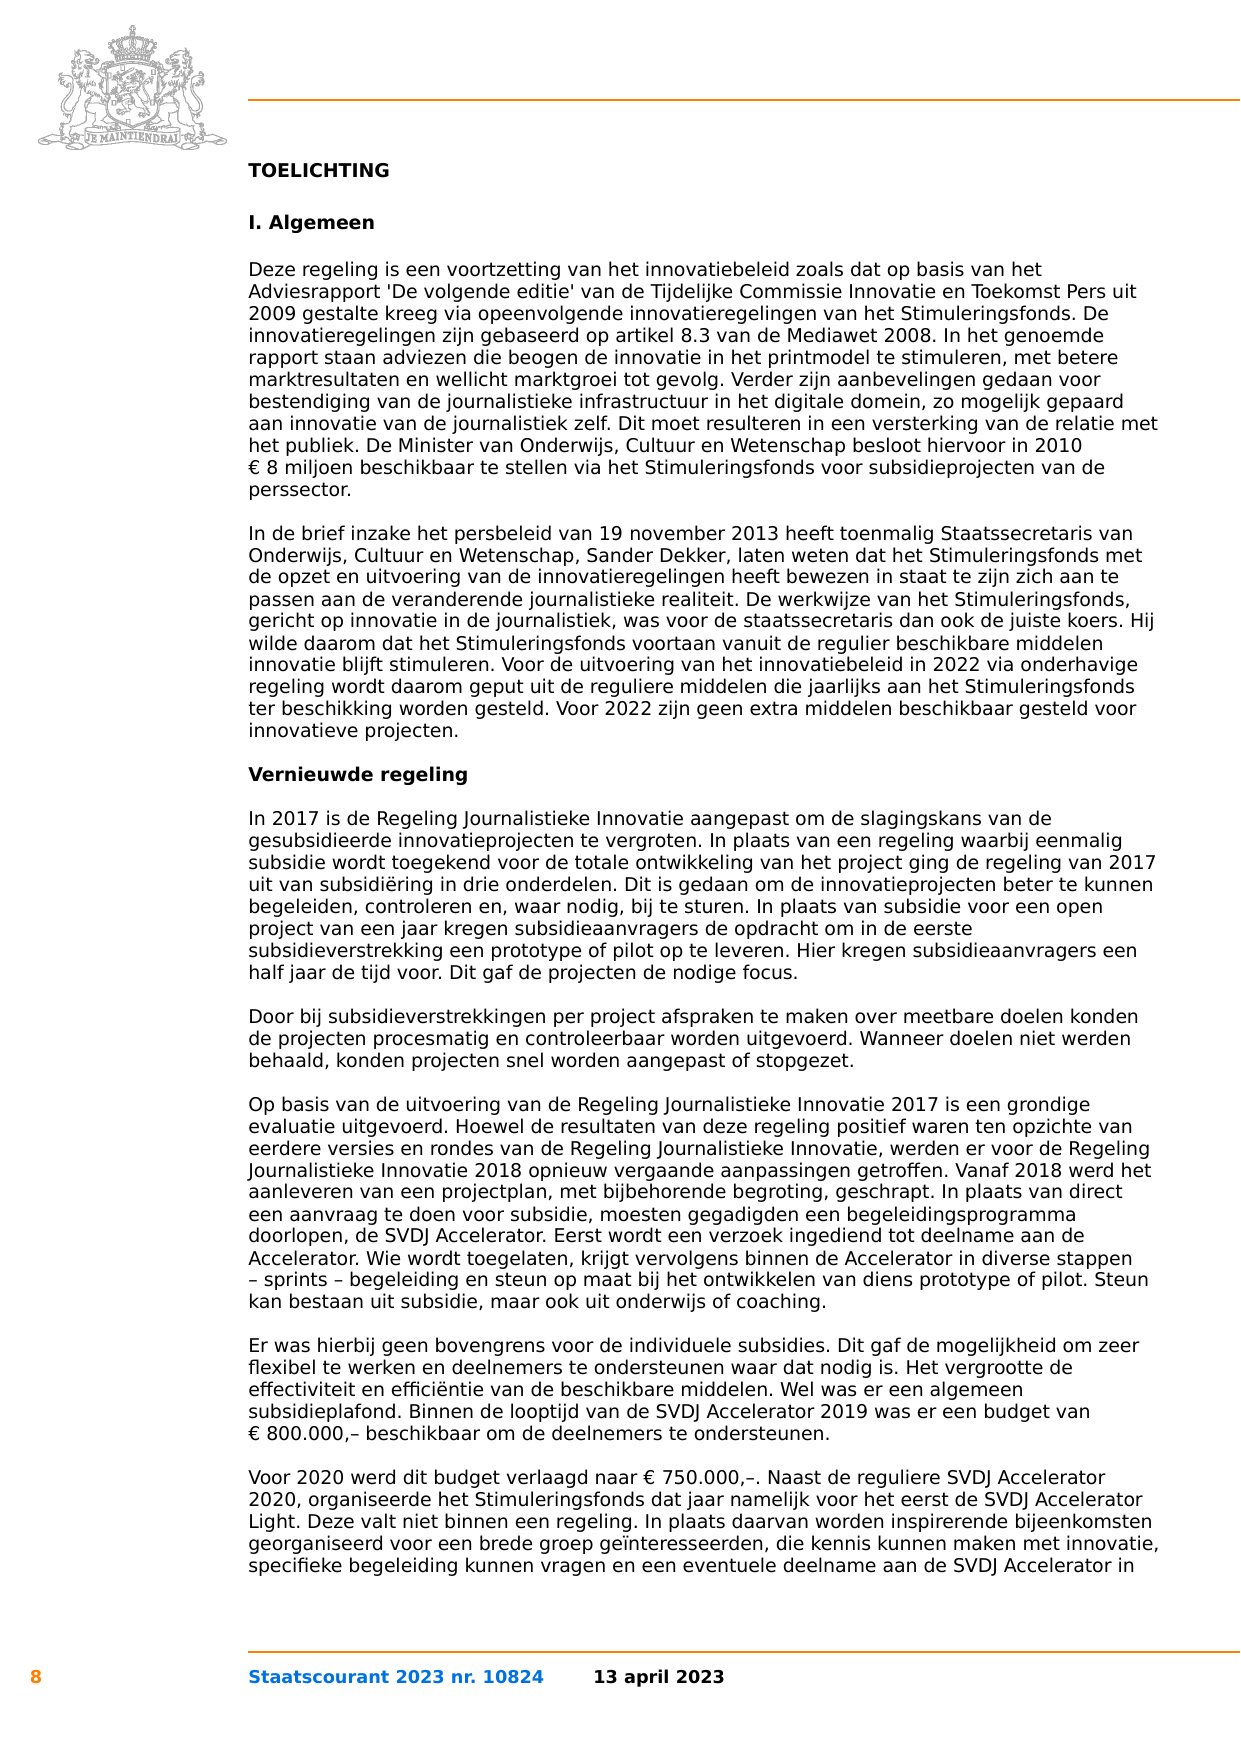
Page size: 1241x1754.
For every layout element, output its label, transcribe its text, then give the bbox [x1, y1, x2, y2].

subtitle TOELICHTING [248, 160, 1163, 182]
text In de brief inzake het persbeleid van 19 november 2013 heeft toenmalig Staatssecretaris van Onderwijs, Cultuur en Wetenschap, Sander Dekker, laten weten dat het Stimuleringsfonds met de opzet en uitvoering van de innovatieregelingen heeft bewezen in staat te zijn zich aan te passen aan de veranderende journalistieke realiteit. De werkwijze van het Stimuleringsfonds, gericht op innovatie in de journalistiek, was voor de staatssecretaris dan ook de juiste koers. Hij wilde daarom dat het Stimuleringsfonds voortaan vanuit de regulier beschikbare middelen innovatie blijft stimuleren. Voor de uitvoering van het innovatiebeleid in 2022 via onderhavige regeling wordt daarom geput uit de reguliere middelen die jaarlijks aan het Stimuleringsfonds ter beschikking worden gesteld. Voor 2022 zijn geen extra middelen beschikbaar gesteld voor innovatieve projecten. [248, 522, 1163, 742]
text Voor 2020 werd dit budget verlaagd naar € 750.000,–. Naast de reguliere SVDJ Accelerator 2020, organiseerde het Stimuleringsfonds dat jaar namelijk voor het eerst de SVDJ Accelerator Light. Deze valt niet binnen een regeling. In plaats daarvan worden inspirerende bijeenkomsten georganiseerd voor een brede groep geïnteresseerden, die kennis kunnen maken met innovatie, specifieke begeleiding kunnen vragen en een eventuele deelname aan de SVDJ Accelerator in [248, 1467, 1163, 1577]
text Door bij subsidieverstrekkingen per project afspraken te maken over meetbare doelen konden de projecten procesmatig en controleerbaar worden uitgevoerd. Wanneer doelen niet werden behaald, konden projecten snel worden aangepast of stopgezet. [248, 1006, 1163, 1072]
subtitle Vernieuwde regeling [248, 764, 1163, 786]
picture [38, 25, 227, 150]
text Op basis van de uitvoering van de Regeling Journalistieke Innovatie 2017 is een grondige evaluatie uitgevoerd. Hoewel de resultaten van deze regeling positief waren ten opzichte van eerdere versies en rondes van de Regeling Journalistieke Innovatie, werden er voor de Regeling Journalistieke Innovatie 2018 opnieuw vergaande aanpassingen getroffen. Vanaf 2018 werd het aanleveren van een projectplan, met bijbehorende begroting, geschrapt. In plaats van direct een aanvraag te doen voor subsidie, moesten gegadigden een begeleidingsprogramma doorlopen, de SVDJ Accelerator. Eerst wordt een verzoek ingediend tot deelname aan de Accelerator. Wie wordt toegelaten, krijgt vervolgens binnen de Accelerator in diverse stappen – sprints – begeleiding en steun op maat bij het ontwikkelen van diens prototype of pilot. Steun kan bestaan uit subsidie, maar ook uit onderwijs of coaching. [248, 1093, 1163, 1313]
text In 2017 is de Regeling Journalistieke Innovatie aangepast om de slagingskans van de gesubsidieerde innovatieprojecten te vergroten. In plaats van een regeling waarbij eenmalig subsidie wordt toegekend voor de totale ontwikkeling van het project ging de regeling van 2017 uit van subsidiëring in drie onderdelen. Dit is gedaan om de innovatieprojecten beter te kunnen begeleiden, controleren en, waar nodig, bij te sturen. In plaats van subsidie voor een open project van een jaar kregen subsidieaanvragers de opdracht om in de eerste subsidieverstrekking een prototype of pilot op te leveren. Hier kregen subsidieaanvragers een half jaar de tijd voor. Dit gaf de projecten de nodige focus. [248, 808, 1163, 984]
text Er was hierbij geen bovengrens voor de individuele subsidies. Dit gaf de mogelijkheid om zeer flexibel te werken en deelnemers te ondersteunen waar dat nodig is. Het vergrootte de effectiviteit en efficiëntie van de beschikbare middelen. Wel was er een algemeen subsidieplafond. Binnen de looptijd van de SVDJ Accelerator 2019 was er een budget van € 800.000,– beschikbaar om de deelnemers te ondersteunen. [248, 1335, 1163, 1445]
text Deze regeling is een voortzetting van het innovatiebeleid zoals dat op basis van het Adviesrapport 'De volgende editie' van de Tijdelijke Commissie Innovatie en Toekomst Pers uit 2009 gestalte kreeg via opeenvolgende innovatieregelingen van het Stimuleringsfonds. De innovatieregelingen zijn gebaseerd op artikel 8.3 van de Mediawet 2008. In het genoemde rapport staan adviezen die beogen de innovatie in het printmodel te stimuleren, met betere marktresultaten en wellicht marktgroei tot gevolg. Verder zijn aanbevelingen gedaan voor bestendiging van de journalistieke infrastructuur in het digitale domein, zo mogelijk gepaard aan innovatie van de journalistiek zelf. Dit moet resulteren in een versterking van de relatie met het publiek. De Minister van Onderwijs, Cultuur en Wetenschap besloot hiervoor in 2010 € 8 miljoen beschikbaar te stellen via het Stimuleringsfonds voor subsidieprojecten van de perssector. [248, 259, 1163, 501]
subtitle I. Algemeen [248, 212, 1163, 234]
